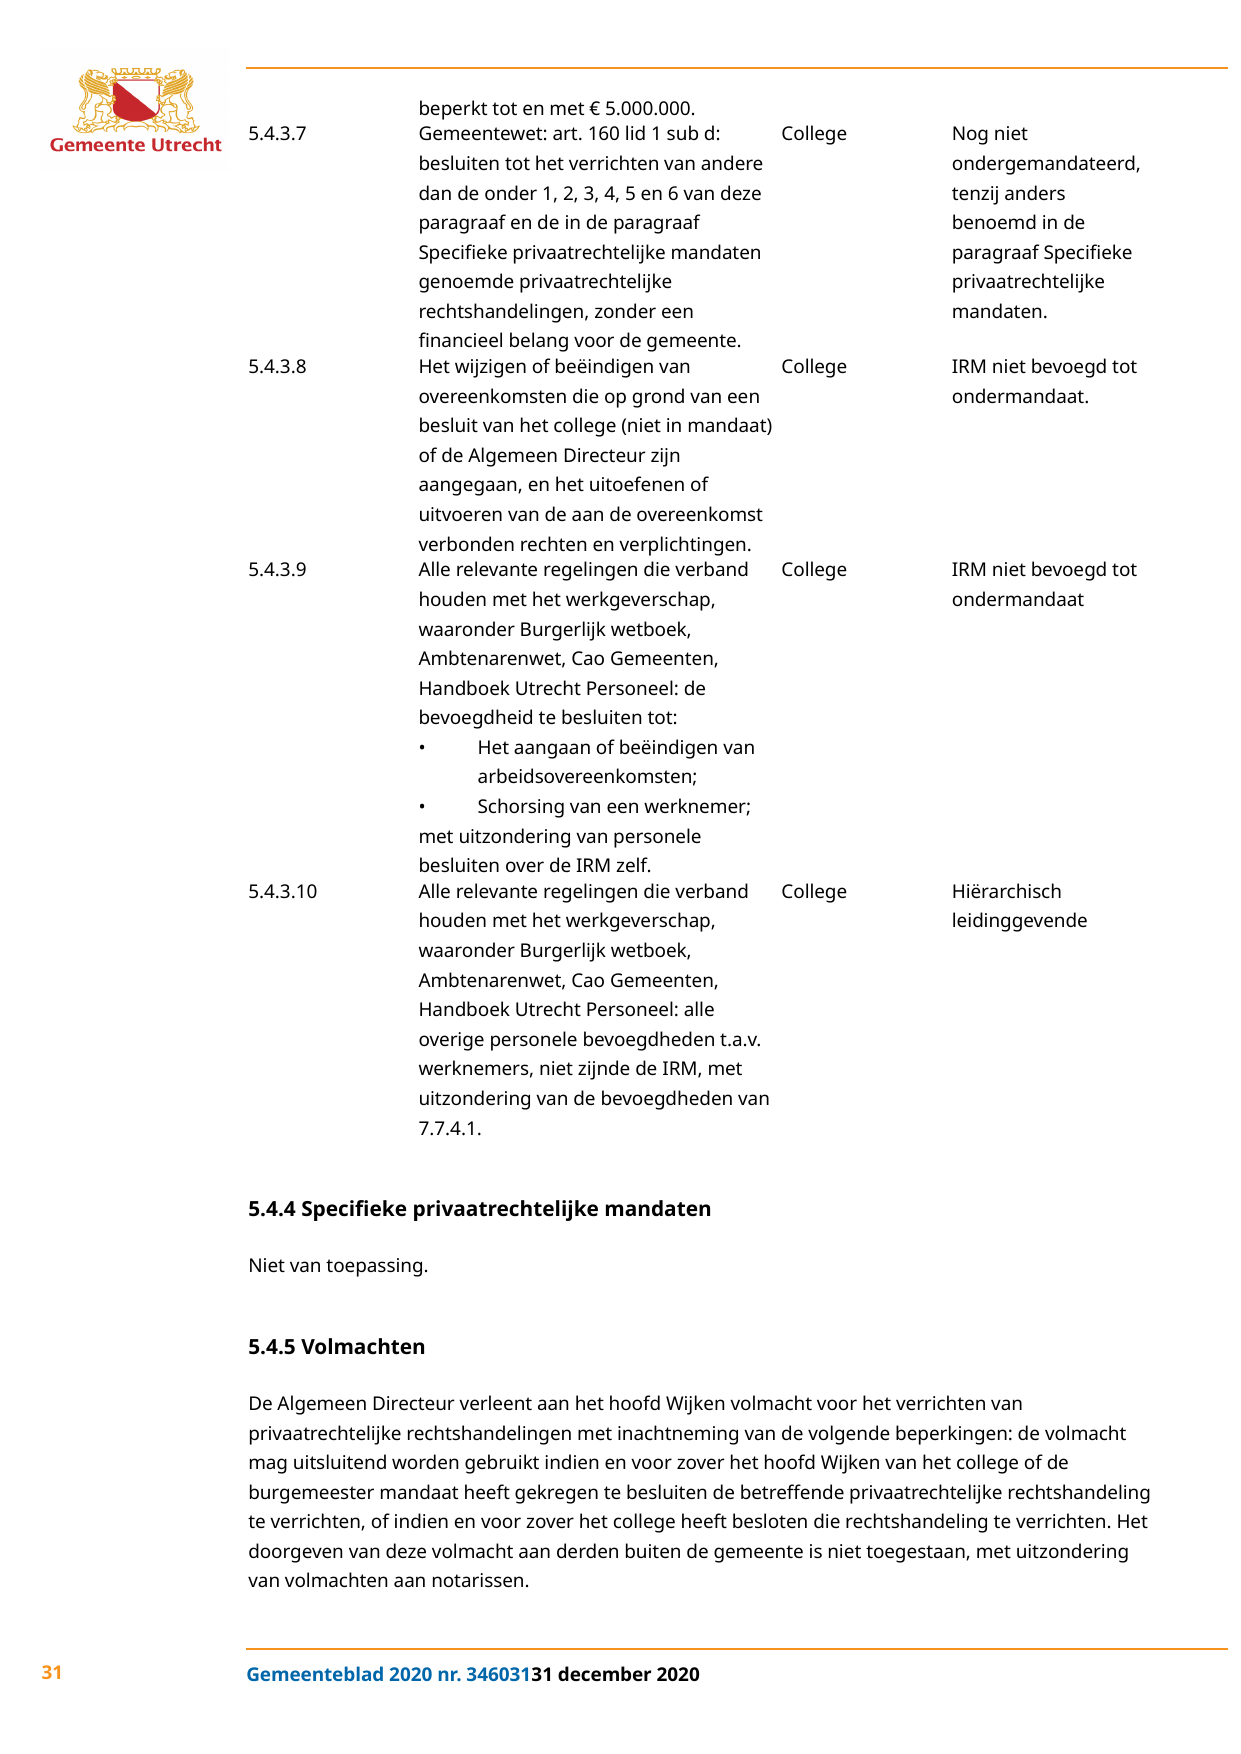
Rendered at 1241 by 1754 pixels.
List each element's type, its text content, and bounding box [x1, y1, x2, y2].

table_cell Gemeentewet: art. 160 lid 1 sub d: besluiten tot het verrichten van andere dan de onder 1, 2, 3, 4, 5 en 6 van deze paragraaf en de in de paragraaf Specifieke privaatrechtelijke mandaten genoemde privaatrechtelijke rechtshandelingen, zonder een financieel belang voor de gemeente. [418, 121, 781, 353]
table_cell College [781, 353, 952, 557]
table_cell 5.4.3.9 [248, 557, 418, 878]
table_cell IRM niet bevoegd tot ondermandaat. [952, 353, 1152, 557]
table_cell 5.4.3.8 [248, 353, 418, 557]
table_cell College [781, 121, 952, 353]
table_cell Nog niet ondergemandateerd, tenzij anders benoemd in de paragraaf Specifieke privaatrechtelijke mandaten. [952, 121, 1152, 353]
table_cell 5.4.3.10 [248, 878, 418, 1141]
table_cell beperkt tot en met € 5.000.000. [418, 95, 781, 121]
text Niet van toepassing. [248, 1252, 1152, 1278]
table_cell 5.4.3.7 [248, 121, 418, 353]
table_cell Alle relevante regelingen die verband houden met het werkgeverschap, waaronder Burgerlijk wetboek, Ambtenarenwet, Cao Gemeenten, Handboek Utrecht Personeel: de bevoegdheid te besluiten tot: Het aangaan of beëindigen van arbeidsovereenkomsten; Schorsing van een werknemer; met uitzondering van personele besluiten over de IRM zelf. [418, 557, 781, 878]
table_cell College [781, 557, 952, 878]
text 5.4.5 Volmachten [248, 1332, 1152, 1361]
text 5.4.4 Specifieke privaatrechtelijke mandaten [248, 1194, 1152, 1223]
table_cell Het wijzigen of beëindigen van overeenkomsten die op grond van een besluit van het college (niet in mandaat) of de Algemeen Directeur zijn aangegaan, en het uitoefenen of uitvoeren van de aan de overeenkomst verbonden rechten en verplichtingen. [418, 353, 781, 557]
table_cell Alle relevante regelingen die verband houden met het werkgeverschap, waaronder Burgerlijk wetboek, Ambtenarenwet, Cao Gemeenten, Handboek Utrecht Personeel: alle overige personele bevoegdheden t.a.v. werknemers, niet zijnde de IRM, met uitzondering van de bevoegdheden van 7.7.4.1. [418, 878, 781, 1141]
table_cell [781, 95, 952, 121]
table_cell [248, 95, 418, 121]
table_cell Hiërarchisch leidinggevende [952, 878, 1152, 1141]
table_cell College [781, 878, 952, 1141]
table_cell IRM niet bevoegd tot ondermandaat [952, 557, 1152, 878]
picture [41, 47, 231, 172]
text De Algemeen Directeur verleent aan het hoofd Wijken volmacht voor het verrichten van privaatrechtelijke rechtshandelingen met inachtneming van de volgende beperkingen: de volmacht mag uitsluitend worden gebruikt indien en voor zover het hoofd Wijken van het college of de burgemeester mandaat heeft gekregen te besluiten de betreffende privaatrechtelijke rechtshandeling te verrichten, of indien en voor zover het college heeft besloten die rechtshandeling te verrichten. Het doorgeven van deze volmacht aan derden buiten de gemeente is niet toegestaan, met uitzondering van volmachten aan notarissen. [248, 1390, 1152, 1593]
table_cell [952, 95, 1152, 121]
